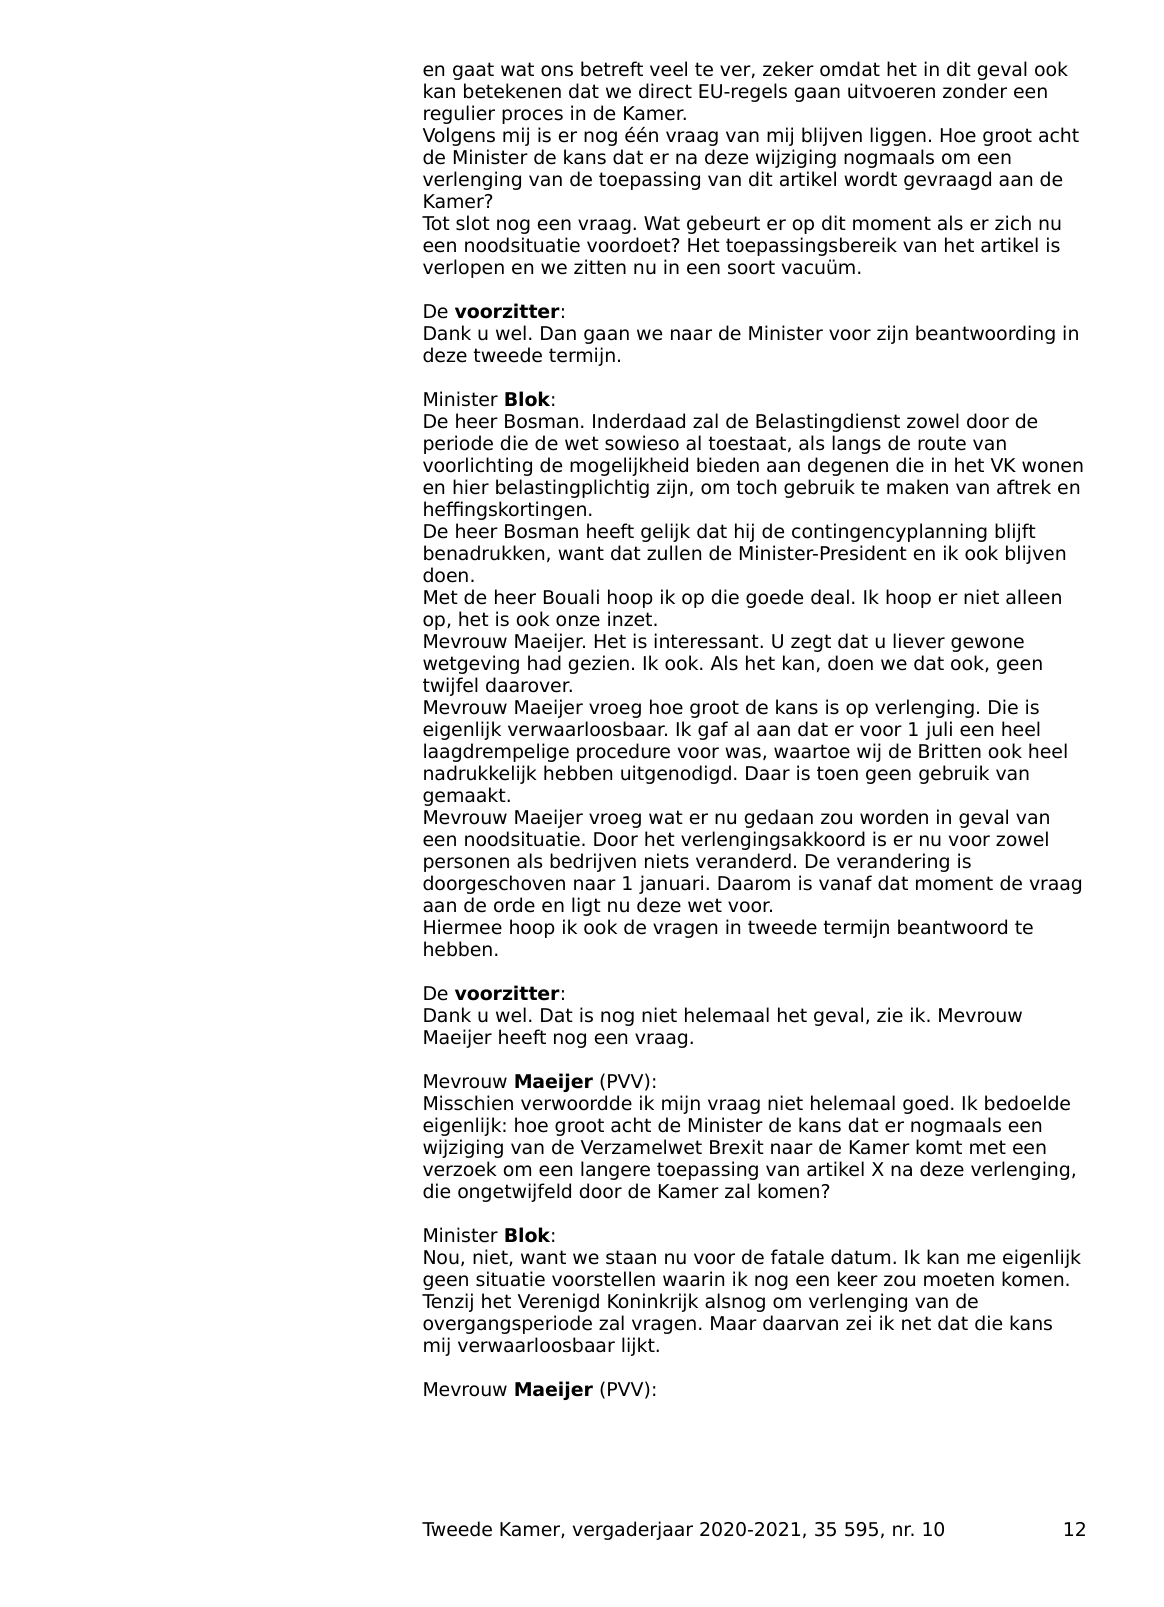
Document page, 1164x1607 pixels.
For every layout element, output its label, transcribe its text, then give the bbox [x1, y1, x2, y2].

text Met de heer Bouali hoop ik op die goede deal. Ik hoop er niet alleen op, het is ook onze inzet. [422, 587, 1087, 631]
text Nou, niet, want we staan nu voor de fatale datum. Ik kan me eigenlijk geen situatie voorstellen waarin ik nog een keer zou moeten komen. Tenzij het Verenigd Koninkrijk alsnog om verlenging van de overgangsperiode zal vragen. Maar daarvan zei ik net dat die kans mij verwaarloosbaar lijkt. [422, 1247, 1087, 1357]
text De heer Bosman. Inderdaad zal de Belastingdienst zowel door de periode die de wet sowieso al toestaat, als langs de route van voorlichting de mogelijkheid bieden aan degenen die in het VK wonen en hier belastingplichtig zijn, om toch gebruik te maken van aftrek en heffingskortingen. [422, 411, 1087, 521]
text en gaat wat ons betreft veel te ver, zeker omdat het in dit geval ook kan betekenen dat we direct EU-regels gaan uitvoeren zonder een regulier proces in de Kamer. [422, 59, 1087, 125]
text Mevrouw Maeijer (PVV): [422, 1379, 1087, 1401]
text Tot slot nog een vraag. Wat gebeurt er op dit moment als er zich nu een noodsituatie voordoet? Het toepassingsbereik van het artikel is verlopen en we zitten nu in een soort vacuüm. [422, 213, 1087, 279]
text Minister Blok: [422, 1225, 1087, 1247]
text Mevrouw Maeijer vroeg hoe groot de kans is op verlenging. Die is eigenlijk verwaarloosbaar. Ik gaf al aan dat er voor 1 juli een heel laagdrempelige procedure voor was, waartoe wij de Britten ook heel nadrukkelijk hebben uitgenodigd. Daar is toen geen gebruik van gemaakt. [422, 697, 1087, 807]
text Minister Blok: [422, 389, 1087, 411]
text Dank u wel. Dan gaan we naar de Minister voor zijn beantwoording in deze tweede termijn. [422, 323, 1087, 367]
text De heer Bosman heeft gelijk dat hij de contingencyplanning blijft benadrukken, want dat zullen de Minister-President en ik ook blijven doen. [422, 521, 1087, 587]
text Mevrouw Maeijer vroeg wat er nu gedaan zou worden in geval van een noodsituatie. Door het verlengingsakkoord is er nu voor zowel personen als bedrijven niets veranderd. De verandering is doorgeschoven naar 1 januari. Daarom is vanaf dat moment de vraag aan de orde en ligt nu deze wet voor. [422, 807, 1087, 917]
text Mevrouw Maeijer (PVV): [422, 1071, 1087, 1093]
text Dank u wel. Dat is nog niet helemaal het geval, zie ik. Mevrouw Maeijer heeft nog een vraag. [422, 1005, 1087, 1049]
text Hiermee hoop ik ook de vragen in tweede termijn beantwoord te hebben. [422, 917, 1087, 961]
text Volgens mij is er nog één vraag van mij blijven liggen. Hoe groot acht de Minister de kans dat er na deze wijziging nogmaals om een verlenging van de toepassing van dit artikel wordt gevraagd aan de Kamer? [422, 125, 1087, 213]
text De voorzitter: [422, 301, 1087, 323]
text Misschien verwoordde ik mijn vraag niet helemaal goed. Ik bedoelde eigenlijk: hoe groot acht de Minister de kans dat er nogmaals een wijziging van de Verzamelwet Brexit naar de Kamer komt met een verzoek om een langere toepassing van artikel X na deze verlenging, die ongetwijfeld door de Kamer zal komen? [422, 1093, 1087, 1203]
text De voorzitter: [422, 983, 1087, 1005]
text Mevrouw Maeijer. Het is interessant. U zegt dat u liever gewone wetgeving had gezien. Ik ook. Als het kan, doen we dat ook, geen twijfel daarover. [422, 631, 1087, 697]
